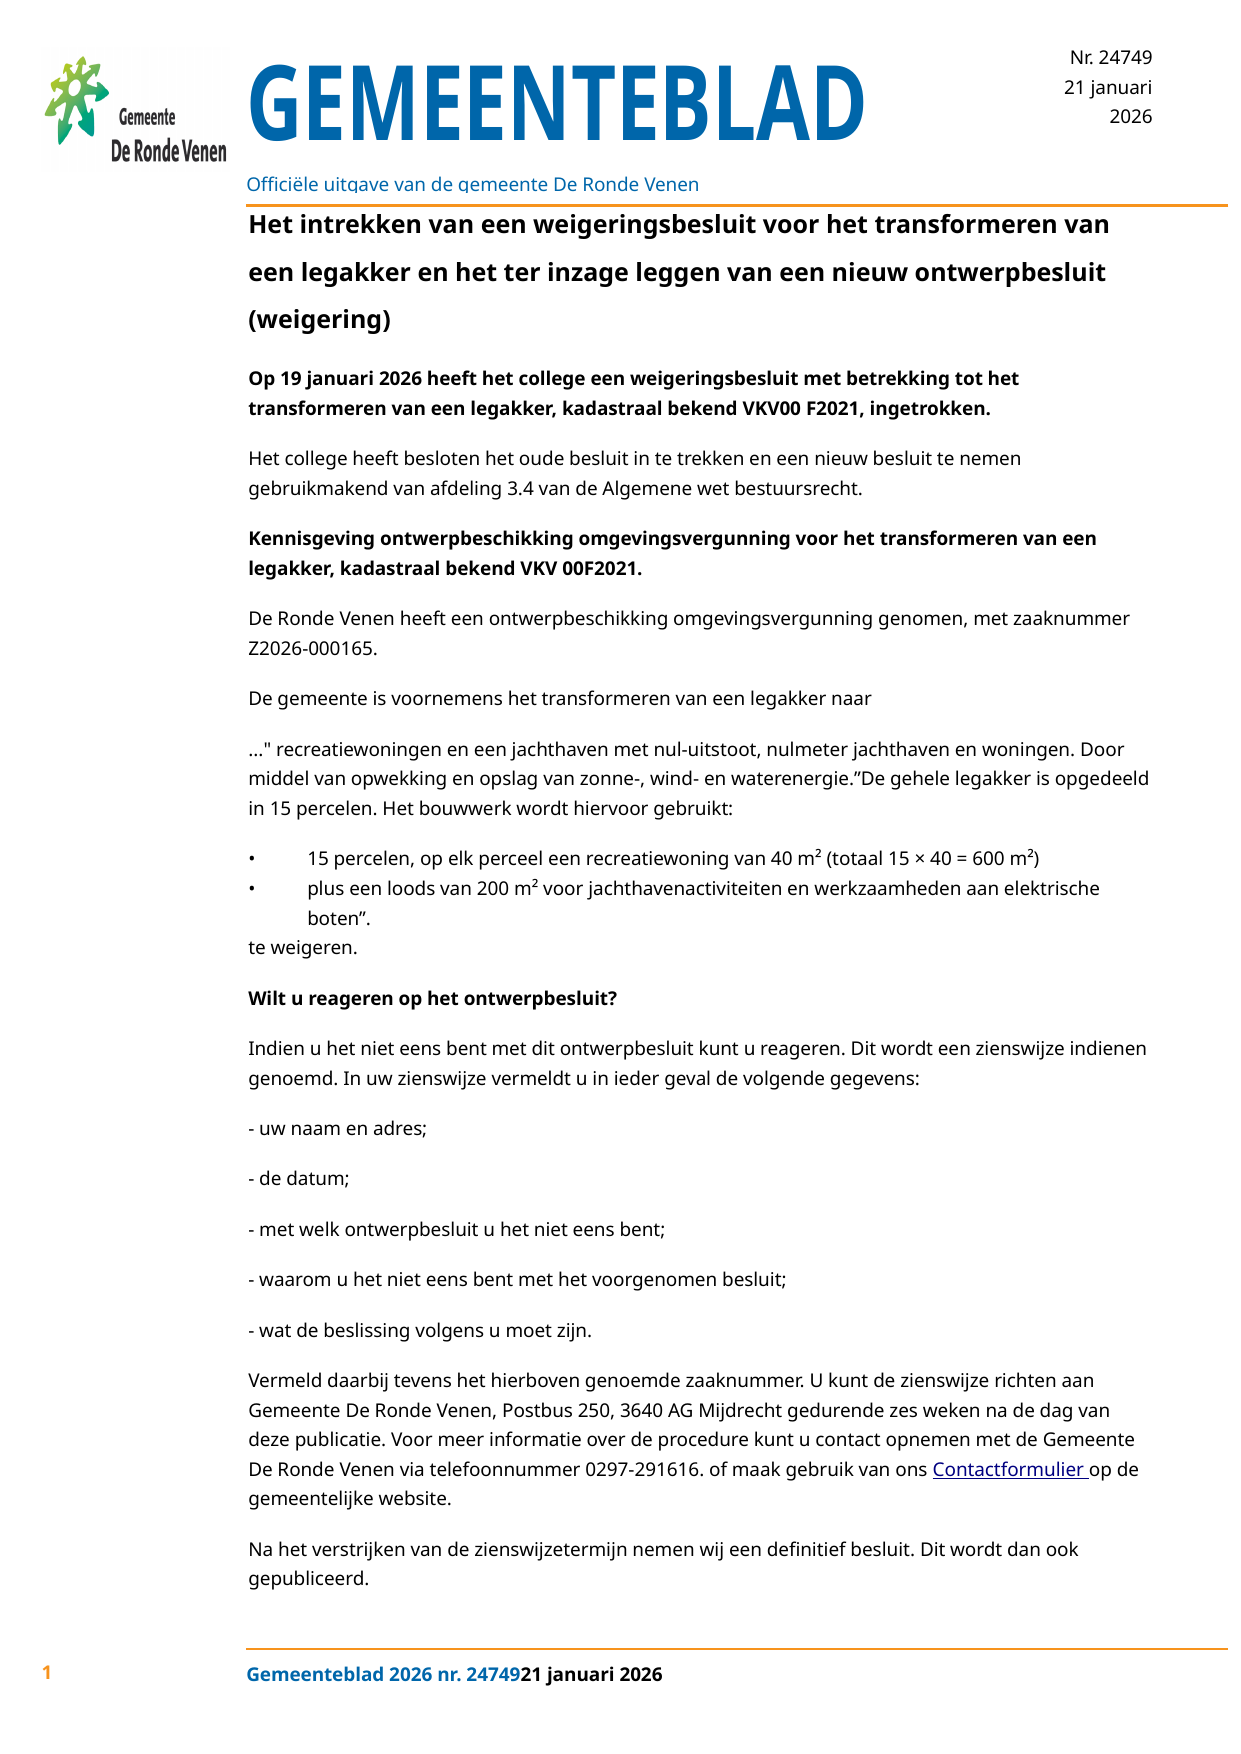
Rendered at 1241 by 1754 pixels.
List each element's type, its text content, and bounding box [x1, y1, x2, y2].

text Vermeld daarbij tevens het hierboven genoemde zaaknummer. U kunt de zienswijze richten aan Gemeente De Ronde Venen, Postbus 250, 3640 AG Mijdrecht gedurende zes weken na de dag van deze publicatie. Voor meer informatie over de procedure kunt u contact opnemen met de Gemeente De Ronde Venen via telefoonnummer 0297-291616. of maak gebruik van ons Contactformulier op de gemeentelijke website. [248, 1367, 1152, 1511]
text - de datum; [248, 1166, 1152, 1191]
text Na het verstrijken van de zienswijzetermijn nemen wij een definitief besluit. Dit wordt dan ook gepubliceerd. [248, 1536, 1152, 1591]
text te weigeren. [248, 934, 1152, 960]
text Het intrekken van een weigeringsbesluit voor het transformeren van een legakker en het ter inzage leggen van een nieuw ontwerpbesluit (weigering) [248, 207, 1152, 336]
text - wat de beslissing volgens u moet zijn. [248, 1317, 1152, 1342]
text Kennisgeving ontwerpbeschikking omgevingsvergunning voor het transformeren van een legakker, kadastraal bekend VKV 00F2021. [248, 526, 1152, 581]
text Wilt u reageren op het ontwerpbesluit? [248, 985, 1152, 1010]
text Op 19 januari 2026 heeft het college een weigeringsbesluit met betrekking tot het transformeren van een legakker, kadastraal bekend VKV00 F2021, ingetrokken. [248, 366, 1152, 421]
text ..." recreatiewoningen en een jachthaven met nul-uitstoot, nulmeter jachthaven en woningen. Door middel van opwekking en opslag van zonne-, wind- en waterenergie.”De gehele legakker is opgedeeld in 15 percelen. Het bouwwerk wordt hiervoor gebruikt: [248, 736, 1152, 821]
list plus een loods van 200 m² voor jachthavenactiviteiten en werkzaamheden aan elektrische boten”. [248, 875, 1152, 930]
text - waarom u het niet eens bent met het voorgenomen besluit; [248, 1266, 1152, 1292]
text - uw naam en adres; [248, 1115, 1152, 1141]
picture [41, 47, 231, 172]
text De gemeente is voornemens het transformeren van een legakker naar [248, 686, 1152, 711]
text - met welk ontwerpbesluit u het niet eens bent; [248, 1216, 1152, 1242]
text De Ronde Venen heeft een ontwerpbeschikking omgevingsvergunning genomen, met zaaknummer Z2026-000165. [248, 606, 1152, 661]
list 15 percelen, op elk perceel een recreatiewoning van 40 m² (totaal 15 × 40 = 600 m²) [248, 846, 1152, 871]
text Het college heeft besloten het oude besluit in te trekken en een nieuw besluit te nemen gebruikmakend van afdeling 3.4 van de Algemene wet bestuursrecht. [248, 446, 1152, 501]
text Indien u het niet eens bent met dit ontwerpbesluit kunt u reageren. Dit wordt een zienswijze indienen genoemd. In uw zienswijze vermeldt u in ieder geval de volgende gegevens: [248, 1035, 1152, 1090]
